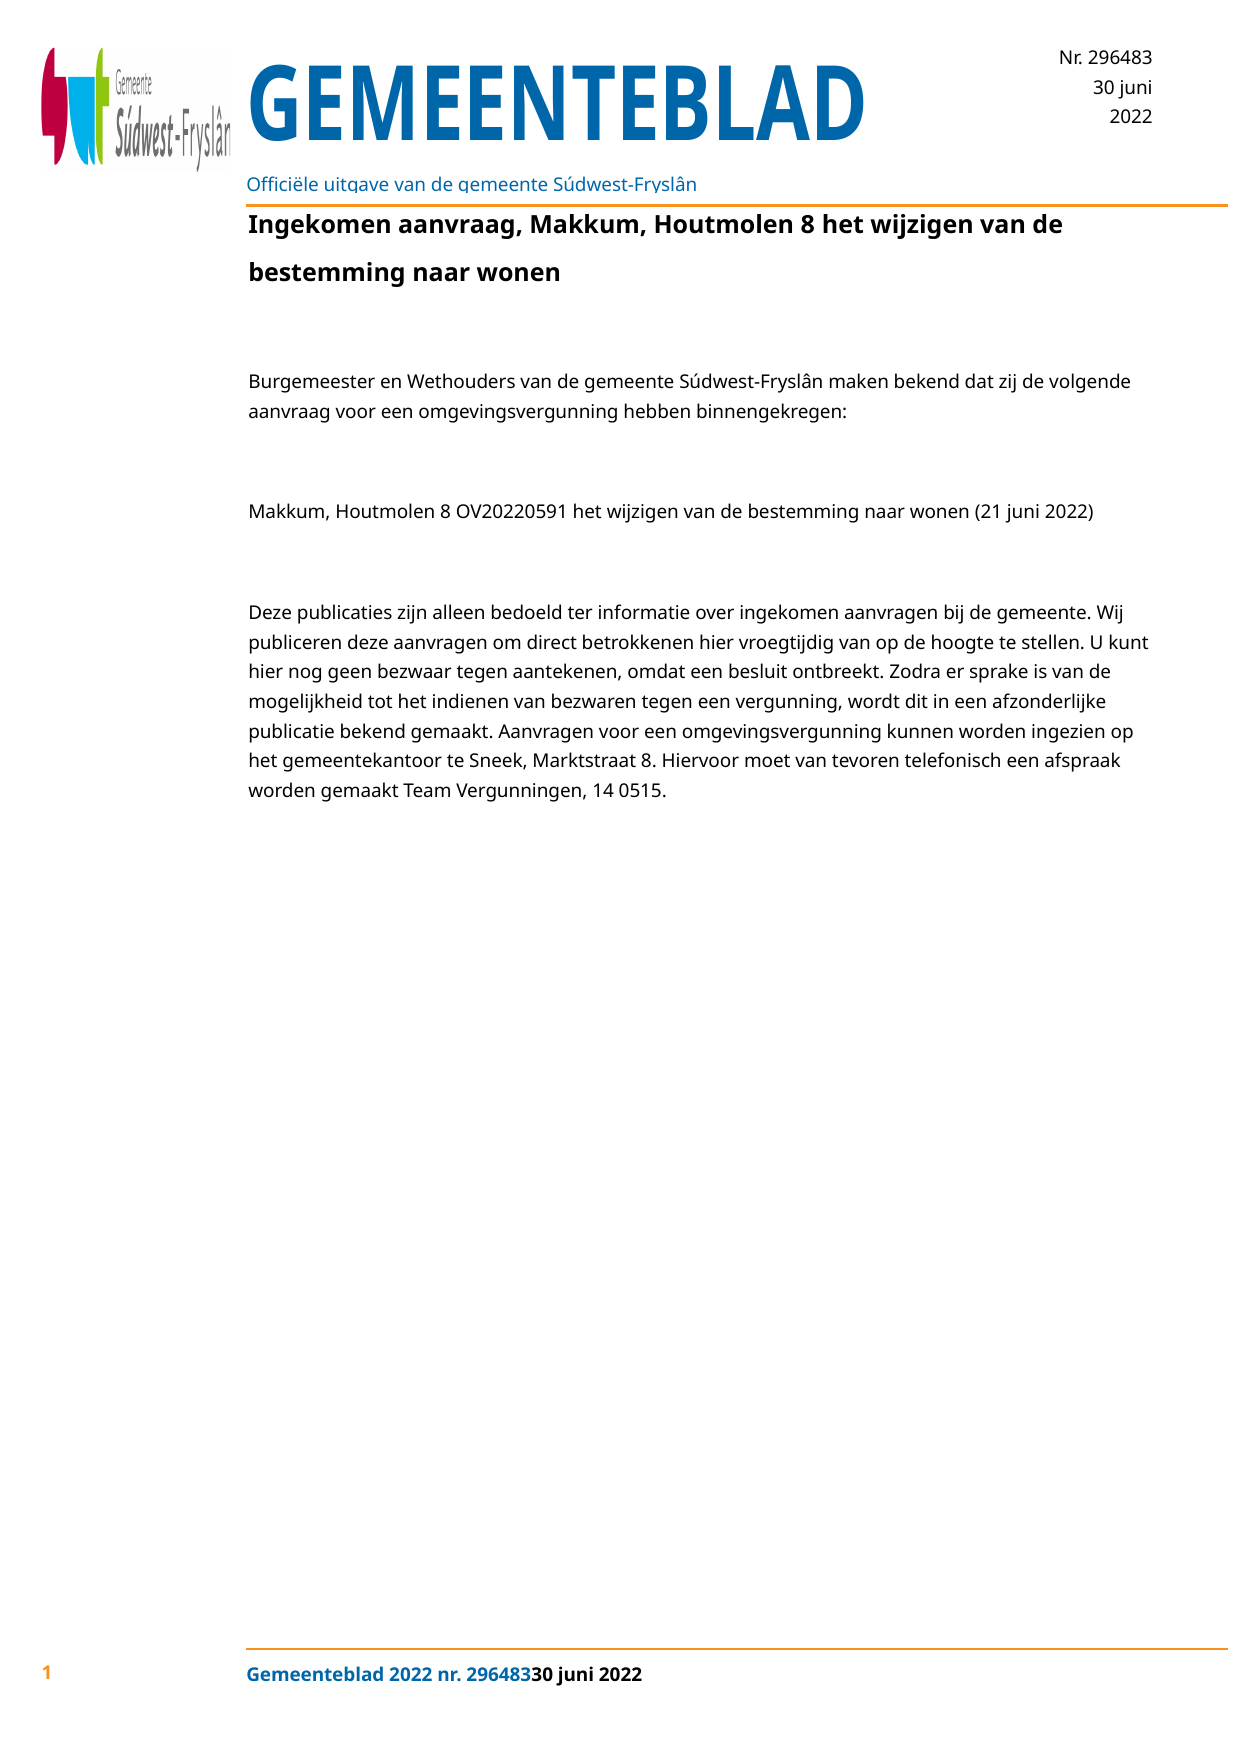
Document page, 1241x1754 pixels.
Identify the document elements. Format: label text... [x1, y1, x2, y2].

text Ingekomen aanvraag, Makkum, Houtmolen 8 het wijzigen van de bestemming naar wonen [248, 207, 1152, 288]
text Burgemeester en Wethouders van de gemeente Súdwest-Fryslân maken bekend dat zij de volgende aanvraag voor een omgevingsvergunning hebben binnengekregen: [248, 368, 1152, 424]
text Deze publicaties zijn alleen bedoeld ter informatie over ingekomen aanvragen bij de gemeente. Wij publiceren deze aanvragen om direct betrokkenen hier vroegtijdig van op de hoogte te stellen. U kunt hier nog geen bezwaar tegen aantekenen, omdat een besluit ontbreekt. Zodra er sprake is van de mogelijkheid tot het indienen van bezwaren tegen een vergunning, wordt dit in een afzonderlijke publicatie bekend gemaakt. Aanvragen voor een omgevingsvergunning kunnen worden ingezien op het gemeentekantoor te Sneek, Marktstraat 8. Hiervoor moet van tevoren telefonisch een afspraak worden gemaakt Team Vergunningen, 14 0515. [248, 599, 1152, 803]
text Makkum, Houtmolen 8 OV20220591 het wijzigen van de bestemming naar wonen (21 juni 2022) [248, 499, 1152, 524]
picture [41, 47, 231, 172]
